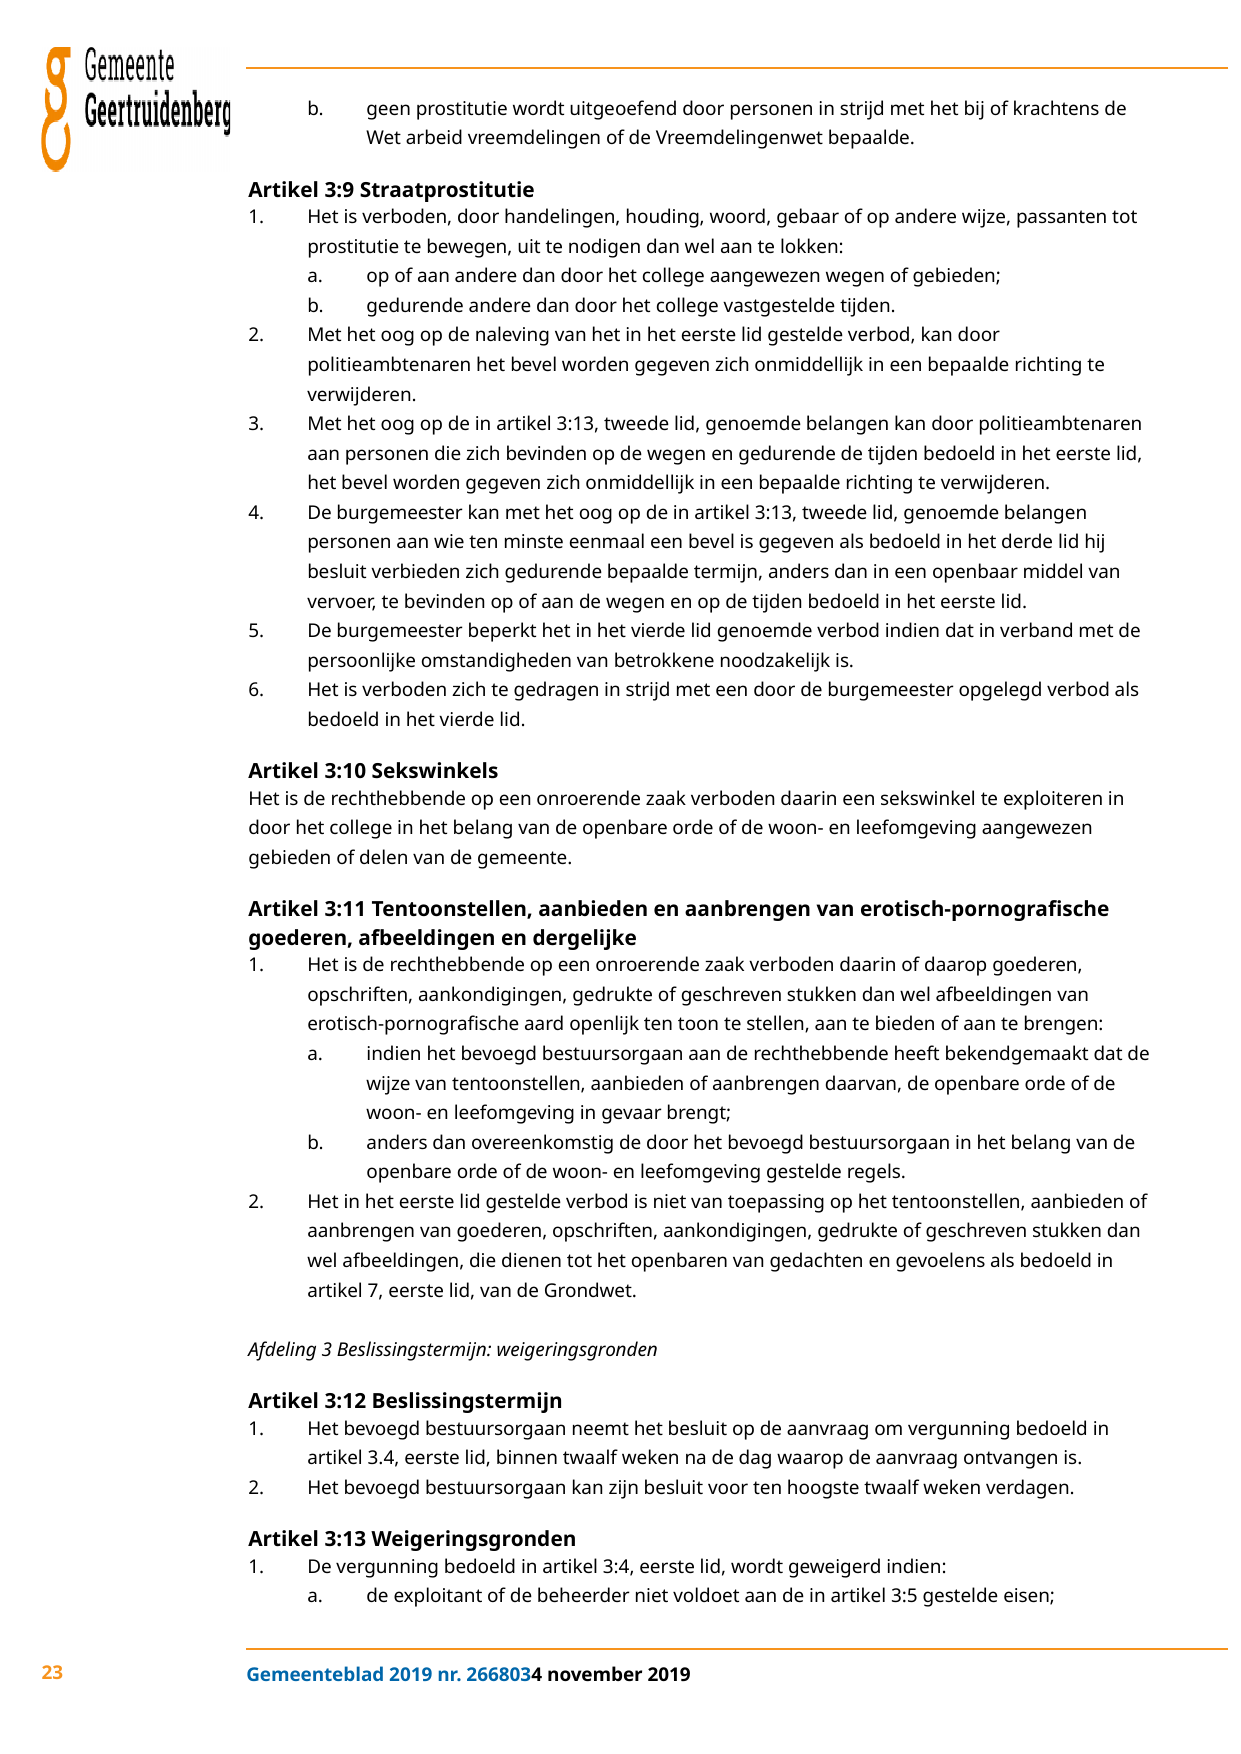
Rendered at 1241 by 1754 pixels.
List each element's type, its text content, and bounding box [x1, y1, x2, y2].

list De burgemeester beperkt het in het vierde lid genoemde verbod indien dat in verband met de persoonlijke omstandigheden van betrokkene noodzakelijk is. [248, 617, 1152, 673]
list geen prostitutie wordt uitgeoefend door personen in strijd met het bij of krachtens de Wet arbeid vreemdelingen of de Vreemdelingenwet bepaalde. [307, 95, 1152, 150]
list Met het oog op de naleving van het in het eerste lid gestelde verbod, kan door politieambtenaren het bevel worden gegeven zich onmiddellijk in een bepaalde richting te verwijderen. [248, 322, 1152, 406]
list Het is de rechthebbende op een onroerende zaak verboden daarin of daarop goederen, opschriften, aankondigingen, gedrukte of geschreven stukken dan wel afbeeldingen van erotisch-pornografische aard openlijk ten toon te stellen, aan te bieden of aan te brengen: [248, 951, 1152, 1036]
text Het is de rechthebbende op een onroerende zaak verboden daarin een sekswinkel te exploiteren in door het college in het belang van de openbare orde of de woon- en leefomgeving aangewezen gebieden of delen van de gemeente. [248, 785, 1152, 870]
list Het bevoegd bestuursorgaan neemt het besluit op de aanvraag om vergunning bedoeld in artikel 3.4, eerste lid, binnen twaalf weken na de dag waarop de aanvraag ontvangen is. [248, 1415, 1152, 1470]
list gedurende andere dan door het college vastgestelde tijden. [307, 292, 1152, 318]
list de exploitant of de beheerder niet voldoet aan de in artikel 3:5 gestelde eisen; [307, 1582, 1152, 1608]
list De vergunning bedoeld in artikel 3:4, eerste lid, wordt geweigerd indien: [248, 1553, 1152, 1579]
text Artikel 3:10 Sekswinkels [248, 757, 1152, 785]
list Met het oog op de in artikel 3:13, tweede lid, genoemde belangen kan door politieambtenaren aan personen die zich bevinden op de wegen en gedurende de tijden bedoeld in het eerste lid, het bevel worden gegeven zich onmiddellijk in een bepaalde richting te verwijderen. [248, 410, 1152, 495]
text Artikel 3:9 Straatprostitutie [248, 175, 1152, 203]
text Artikel 3:11 Tentoonstellen, aanbieden en aanbrengen van erotisch-pornografische goederen, afbeeldingen en dergelijke [248, 894, 1152, 951]
picture [41, 47, 231, 172]
text Artikel 3:12 Beslissingstermijn [248, 1386, 1152, 1415]
list Het is verboden, door handelingen, houding, woord, gebaar of op andere wijze, passanten tot prostitutie te bewegen, uit te nodigen dan wel aan te lokken: [248, 203, 1152, 258]
list Het bevoegd bestuursorgaan kan zijn besluit voor ten hoogste twaalf weken verdagen. [248, 1474, 1152, 1500]
list op of aan andere dan door het college aangewezen wegen of gebieden; [307, 262, 1152, 288]
list Het is verboden zich te gedragen in strijd met een door de burgemeester opgelegd verbod als bedoeld in het vierde lid. [248, 677, 1152, 732]
text Artikel 3:13 Weigeringsgronden [248, 1524, 1152, 1553]
list anders dan overeenkomstig de door het bevoegd bestuursorgaan in het belang van de openbare orde of de woon- en leefomgeving gestelde regels. [307, 1129, 1152, 1184]
text Afdeling 3 Beslissingstermijn: weigeringsgronden [248, 1336, 1152, 1362]
list indien het bevoegd bestuursorgaan aan de rechthebbende heeft bekendgemaakt dat de wijze van tentoonstellen, aanbieden of aanbrengen daarvan, de openbare orde of de woon- en leefomgeving in gevaar brengt; [307, 1040, 1152, 1125]
list De burgemeester kan met het oog op de in artikel 3:13, tweede lid, genoemde belangen personen aan wie ten minste eenmaal een bevel is gegeven als bedoeld in het derde lid hij besluit verbieden zich gedurende bepaalde termijn, anders dan in een openbaar middel van vervoer, te bevinden op of aan de wegen en op de tijden bedoeld in het eerste lid. [248, 499, 1152, 613]
list Het in het eerste lid gestelde verbod is niet van toepassing op het tentoonstellen, aanbieden of aanbrengen van goederen, opschriften, aankondigingen, gedrukte of geschreven stukken dan wel afbeeldingen, die dienen tot het openbaren van gedachten en gevoelens als bedoeld in artikel 7, eerste lid, van de Grondwet. [248, 1188, 1152, 1303]
